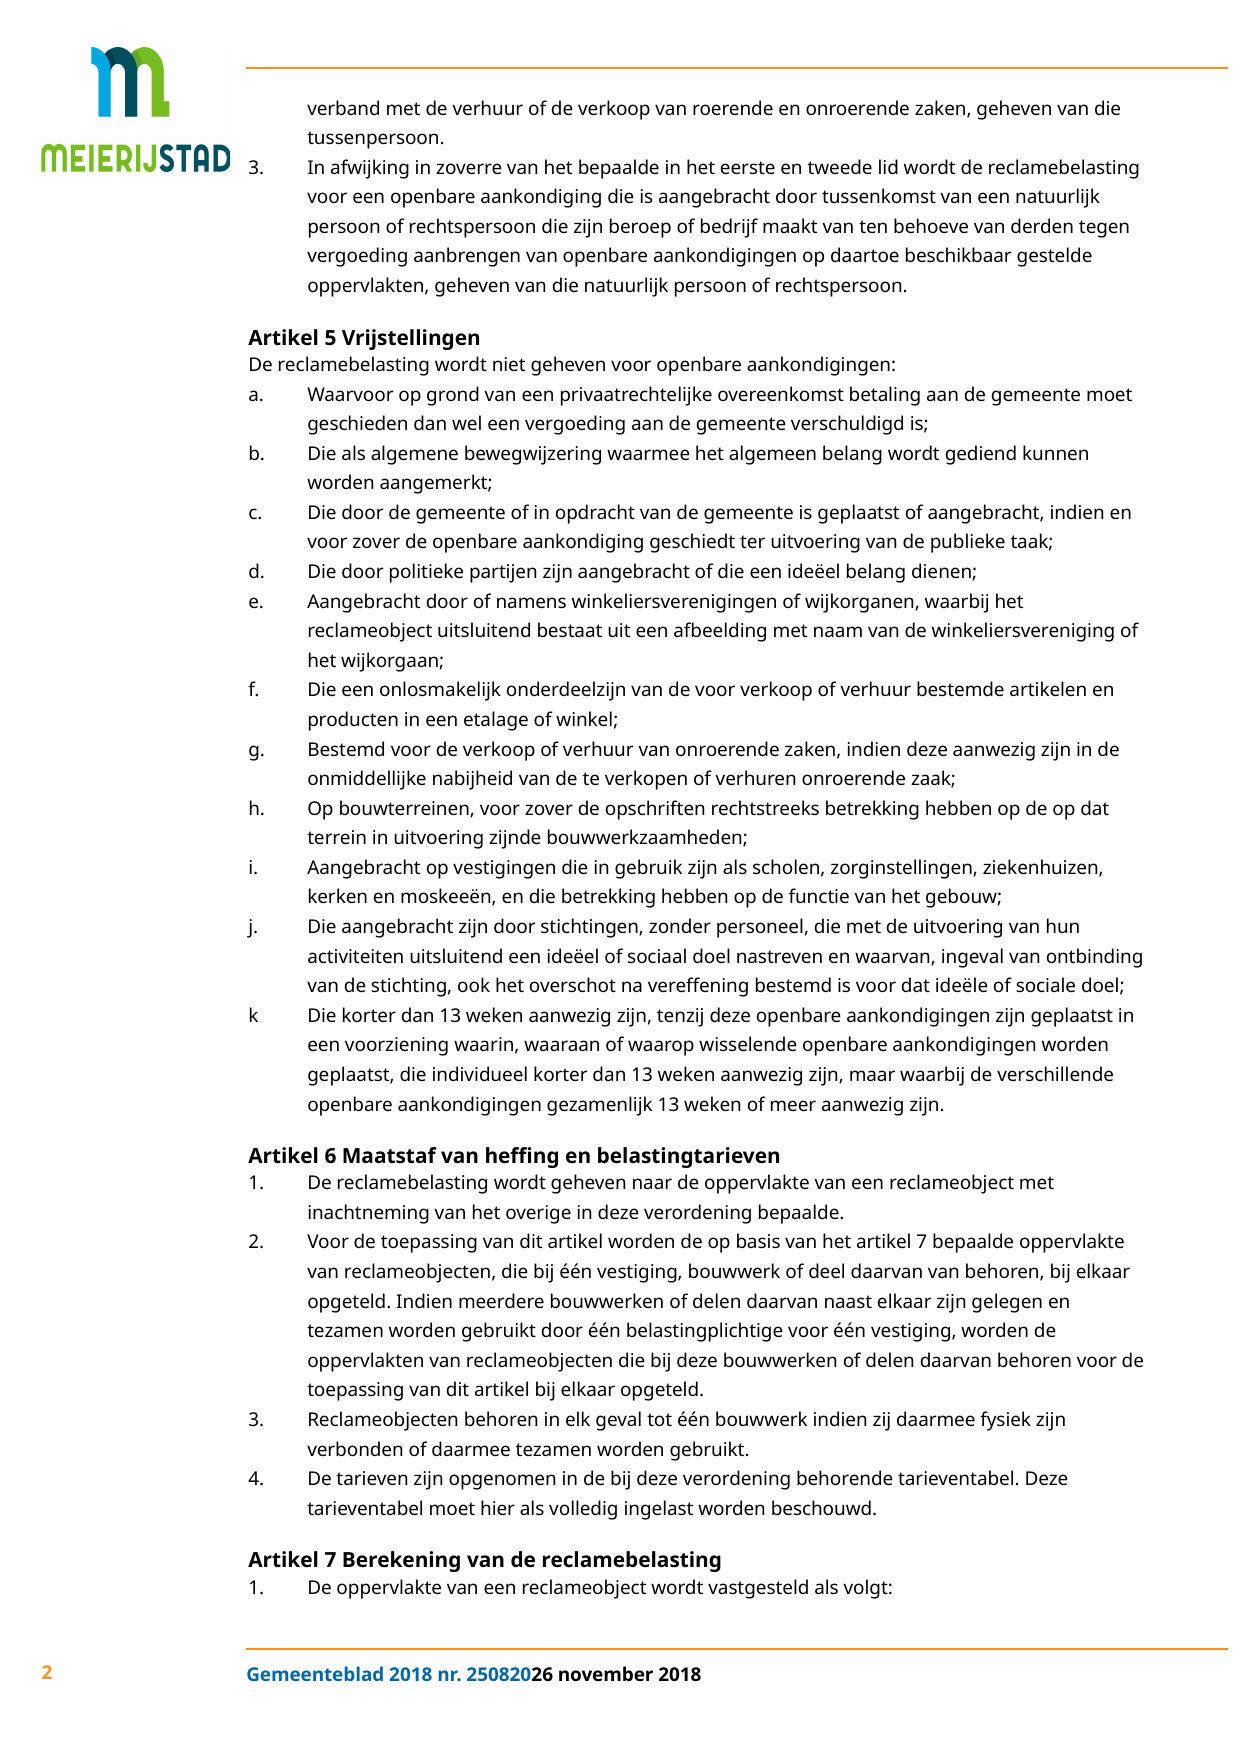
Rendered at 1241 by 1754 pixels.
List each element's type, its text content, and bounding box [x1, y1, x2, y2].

list De tarieven zijn opgenomen in de bij deze verordening behorende tarieventabel. Deze tarieventabel moet hier als volledig ingelast worden beschouwd. [248, 1465, 1152, 1521]
list De oppervlakte van een reclameobject wordt vastgesteld als volgt: [248, 1574, 1152, 1599]
list Die korter dan 13 weken aanwezig zijn, tenzij deze openbare aankondigingen zijn geplaatst in een voorziening waarin, waaraan of waarop wisselende openbare aankondigingen worden geplaatst, die individueel korter dan 13 weken aanwezig zijn, maar waarbij de verschillende openbare aankondigingen gezamenlijk 13 weken of meer aanwezig zijn. [248, 1002, 1152, 1116]
list Die een onlosmakelijk onderdeelzijn van de voor verkoop of verhuur bestemde artikelen en producten in een etalage of winkel; [248, 677, 1152, 732]
list Die als algemene bewegwijzering waarmee het algemeen belang wordt gediend kunnen worden aangemerkt; [248, 440, 1152, 495]
list Aangebracht door of namens winkeliersverenigingen of wijkorganen, waarbij het reclameobject uitsluitend bestaat uit een afbeelding met naam van de winkeliersvereniging of het wijkorgaan; [248, 588, 1152, 673]
list Voor de toepassing van dit artikel worden de op basis van het artikel 7 bepaalde oppervlakte van reclameobjecten, die bij één vestiging, bouwwerk of deel daarvan van behoren, bij elkaar opgeteld. Indien meerdere bouwwerken of delen daarvan naast elkaar zijn gelegen en tezamen worden gebruikt door één belastingplichtige voor één vestiging, worden de oppervlakten van reclameobjecten die bij deze bouwwerken of delen daarvan behoren voor de toepassing van dit artikel bij elkaar opgeteld. [248, 1229, 1152, 1402]
list In afwijking in zoverre van het bepaalde in het eerste en tweede lid wordt de reclamebelasting voor een openbare aankondiging die is aangebracht door tussenkomst van een natuurlijk persoon of rechtspersoon die zijn beroep of bedrijf maakt van ten behoeve van derden tegen vergoeding aanbrengen van openbare aankondigingen op daartoe beschikbaar gestelde oppervlakten, geheven van die natuurlijk persoon of rechtspersoon. [248, 154, 1152, 298]
text De reclamebelasting wordt niet geheven voor openbare aankondigingen: [248, 351, 1152, 377]
list Die door politieke partijen zijn aangebracht of die een ideëel belang dienen; [248, 558, 1152, 584]
list Bestemd voor de verkoop of verhuur van onroerende zaken, indien deze aanwezig zijn in de onmiddellijke nabijheid van de te verkopen of verhuren onroerende zaak; [248, 736, 1152, 791]
text Artikel 7 Berekening van de reclamebelasting [248, 1545, 1152, 1574]
list Die aangebracht zijn door stichtingen, zonder personeel, die met de uitvoering van hun activiteiten uitsluitend een ideëel of sociaal doel nastreven en waarvan, ingeval van ontbinding van de stichting, ook het overschot na vereffening bestemd is voor dat ideële of sociale doel; [248, 913, 1152, 998]
list verband met de verhuur of de verkoop van roerende en onroerende zaken, geheven van die tussenpersoon. [248, 95, 1152, 150]
list Waarvoor op grond van een privaatrechtelijke overeenkomst betaling aan de gemeente moet geschieden dan wel een vergoeding aan de gemeente verschuldigd is; [248, 381, 1152, 436]
text Artikel 5 Vrijstellingen [248, 323, 1152, 351]
text Artikel 6 Maatstaf van heffing en belastingtarieven [248, 1141, 1152, 1169]
list Die door de gemeente of in opdracht van de gemeente is geplaatst of aangebracht, indien en voor zover de openbare aankondiging geschiedt ter uitvoering van de publieke taak; [248, 499, 1152, 554]
list Reclameobjecten behoren in elk geval tot één bouwwerk indien zij daarmee fysiek zijn verbonden of daarmee tezamen worden gebruikt. [248, 1406, 1152, 1462]
list Aangebracht op vestigingen die in gebruik zijn als scholen, zorginstellingen, ziekenhuizen, kerken en moskeeën, en die betrekking hebben op de functie van het gebouw; [248, 854, 1152, 909]
list Op bouwterreinen, voor zover de opschriften rechtstreeks betrekking hebben op de op dat terrein in uitvoering zijnde bouwwerkzaamheden; [248, 795, 1152, 850]
list De reclamebelasting wordt geheven naar de oppervlakte van een reclameobject met inachtneming van het overige in deze verordening bepaalde. [248, 1169, 1152, 1225]
picture [41, 47, 231, 172]
